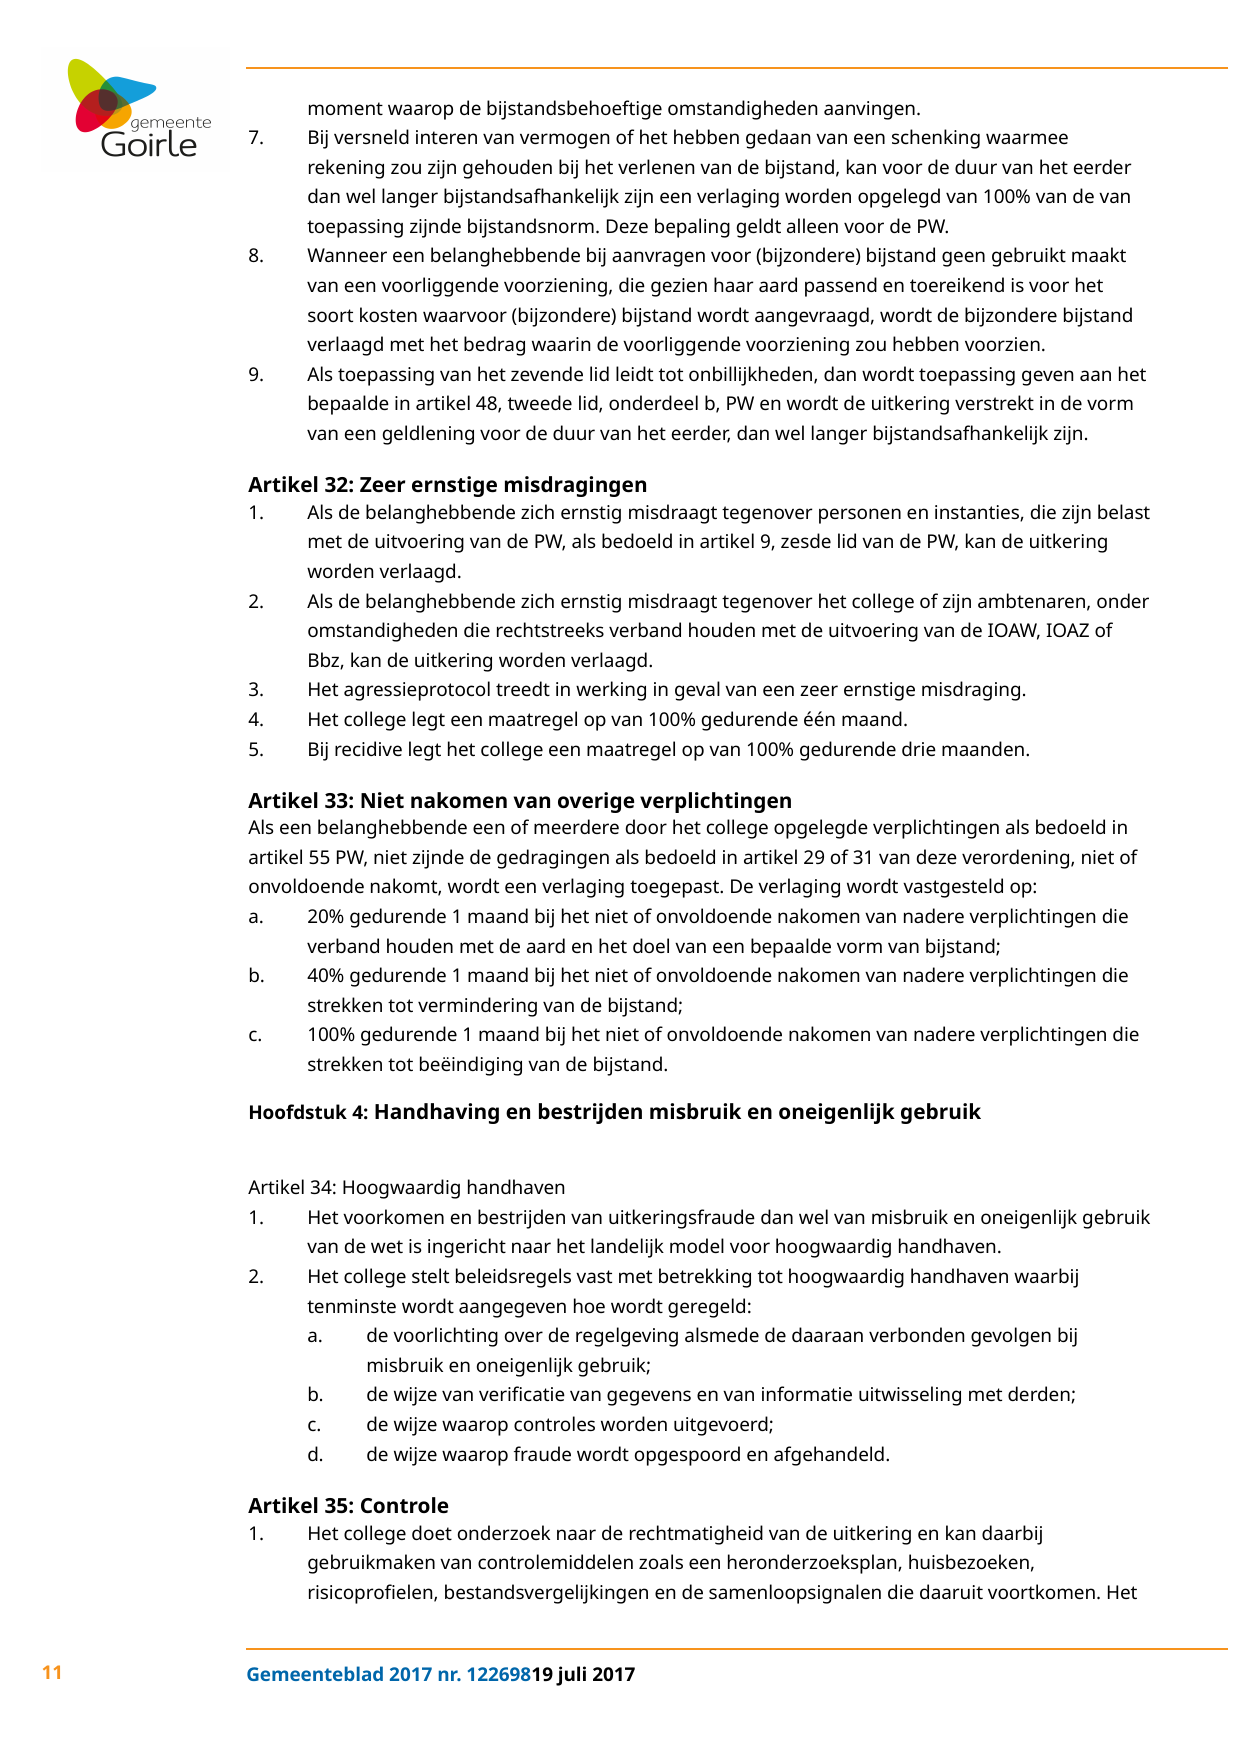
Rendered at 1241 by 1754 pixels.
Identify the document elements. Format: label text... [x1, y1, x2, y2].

list Als de belanghebbende zich ernstig misdraagt tegenover het college of zijn ambtenaren, onder omstandigheden die rechtstreeks verband houden met de uitvoering van de IOAW, IOAZ of Bbz, kan de uitkering worden verlaagd. [248, 588, 1152, 673]
list 20% gedurende 1 maand bij het niet of onvoldoende nakomen van nadere verplichtingen die verband houden met de aard en het doel van een bepaalde vorm van bijstand; [248, 903, 1152, 959]
list Als de belanghebbende zich ernstig misdraagt tegenover personen en instanties, die zijn belast met de uitvoering van de PW, als bedoeld in artikel 9, zesde lid van de PW, kan de uitkering worden verlaagd. [248, 499, 1152, 584]
list Het agressieprotocol treedt in werking in geval van een zeer ernstige misdraging. [248, 677, 1152, 702]
list de voorlichting over de regelgeving alsmede de daaraan verbonden gevolgen bij misbruik en oneigenlijk gebruik; [307, 1322, 1152, 1378]
list 100% gedurende 1 maand bij het niet of onvoldoende nakomen van nadere verplichtingen die strekken tot beëindiging van de bijstand. [248, 1022, 1152, 1077]
list Bij recidive legt het college een maatregel op van 100% gedurende drie maanden. [248, 736, 1152, 761]
text Artikel 33: Niet nakomen van overige verplichtingen [248, 786, 1152, 814]
list Het college doet onderzoek naar de rechtmatigheid van de uitkering en kan daarbij gebruikmaken van controlemiddelen zoals een heronderzoeksplan, huisbezoeken, risicoprofielen, bestandsvergelijkingen en de samenloopsignalen die daaruit voortkomen. Het [248, 1520, 1152, 1604]
text Artikel 32: Zeer ernstige misdragingen [248, 471, 1152, 499]
list Wanneer een belanghebbende bij aanvragen voor (bijzondere) bijstand geen gebruikt maakt van een voorliggende voorziening, die gezien haar aard passend en toereikend is voor het soort kosten waarvoor (bijzondere) bijstand wordt aangevraagd, wordt de bijzondere bijstand verlaagd met het bedrag waarin de voorliggende voorziening zou hebben voorzien. [248, 243, 1152, 357]
list de wijze van verificatie van gegevens en van informatie uitwisseling met derden; [307, 1382, 1152, 1407]
list Het college stelt beleidsregels vast met betrekking tot hoogwaardig handhaven waarbij tenminste wordt aangegeven hoe wordt geregeld: [248, 1263, 1152, 1319]
list 40% gedurende 1 maand bij het niet of onvoldoende nakomen van nadere verplichtingen die strekken tot vermindering van de bijstand; [248, 962, 1152, 1018]
picture [41, 47, 231, 172]
list de wijze waarop controles worden uitgevoerd; [307, 1411, 1152, 1437]
text Artikel 35: Controle [248, 1491, 1152, 1520]
list Het voorkomen en bestrijden van uitkeringsfraude dan wel van misbruik en oneigenlijk gebruik van de wet is ingericht naar het landelijk model voor hoogwaardig handhaven. [248, 1204, 1152, 1259]
list moment waarop de bijstandsbehoeftige omstandigheden aanvingen. [248, 95, 1152, 121]
text Als een belanghebbende een of meerdere door het college opgelegde verplichtingen als bedoeld in artikel 55 PW, niet zijnde de gedragingen als bedoeld in artikel 29 of 31 van deze verordening, niet of onvoldoende nakomt, wordt een verlaging toegepast. De verlaging wordt vastgesteld op: [248, 814, 1152, 899]
list de wijze waarop fraude wordt opgespoord en afgehandeld. [307, 1441, 1152, 1467]
list Als toepassing van het zevende lid leidt tot onbillijkheden, dan wordt toepassing geven aan het bepaalde in artikel 48, tweede lid, onderdeel b, PW en wordt de uitkering verstrekt in de vorm van een geldlening voor de duur van het eerder, dan wel langer bijstandsafhankelijk zijn. [248, 361, 1152, 446]
text Hoofdstuk 4: Handhaving en bestrijden misbruik en oneigenlijk gebruik [248, 1097, 1152, 1125]
list Het college legt een maatregel op van 100% gedurende één maand. [248, 706, 1152, 732]
text Artikel 34: Hoogwaardig handhaven [248, 1174, 1152, 1200]
list Bij versneld interen van vermogen of het hebben gedaan van een schenking waarmee rekening zou zijn gehouden bij het verlenen van de bijstand, kan voor de duur van het eerder dan wel langer bijstandsafhankelijk zijn een verlaging worden opgelegd van 100% van de van toepassing zijnde bijstandsnorm. Deze bepaling geldt alleen voor de PW. [248, 124, 1152, 239]
